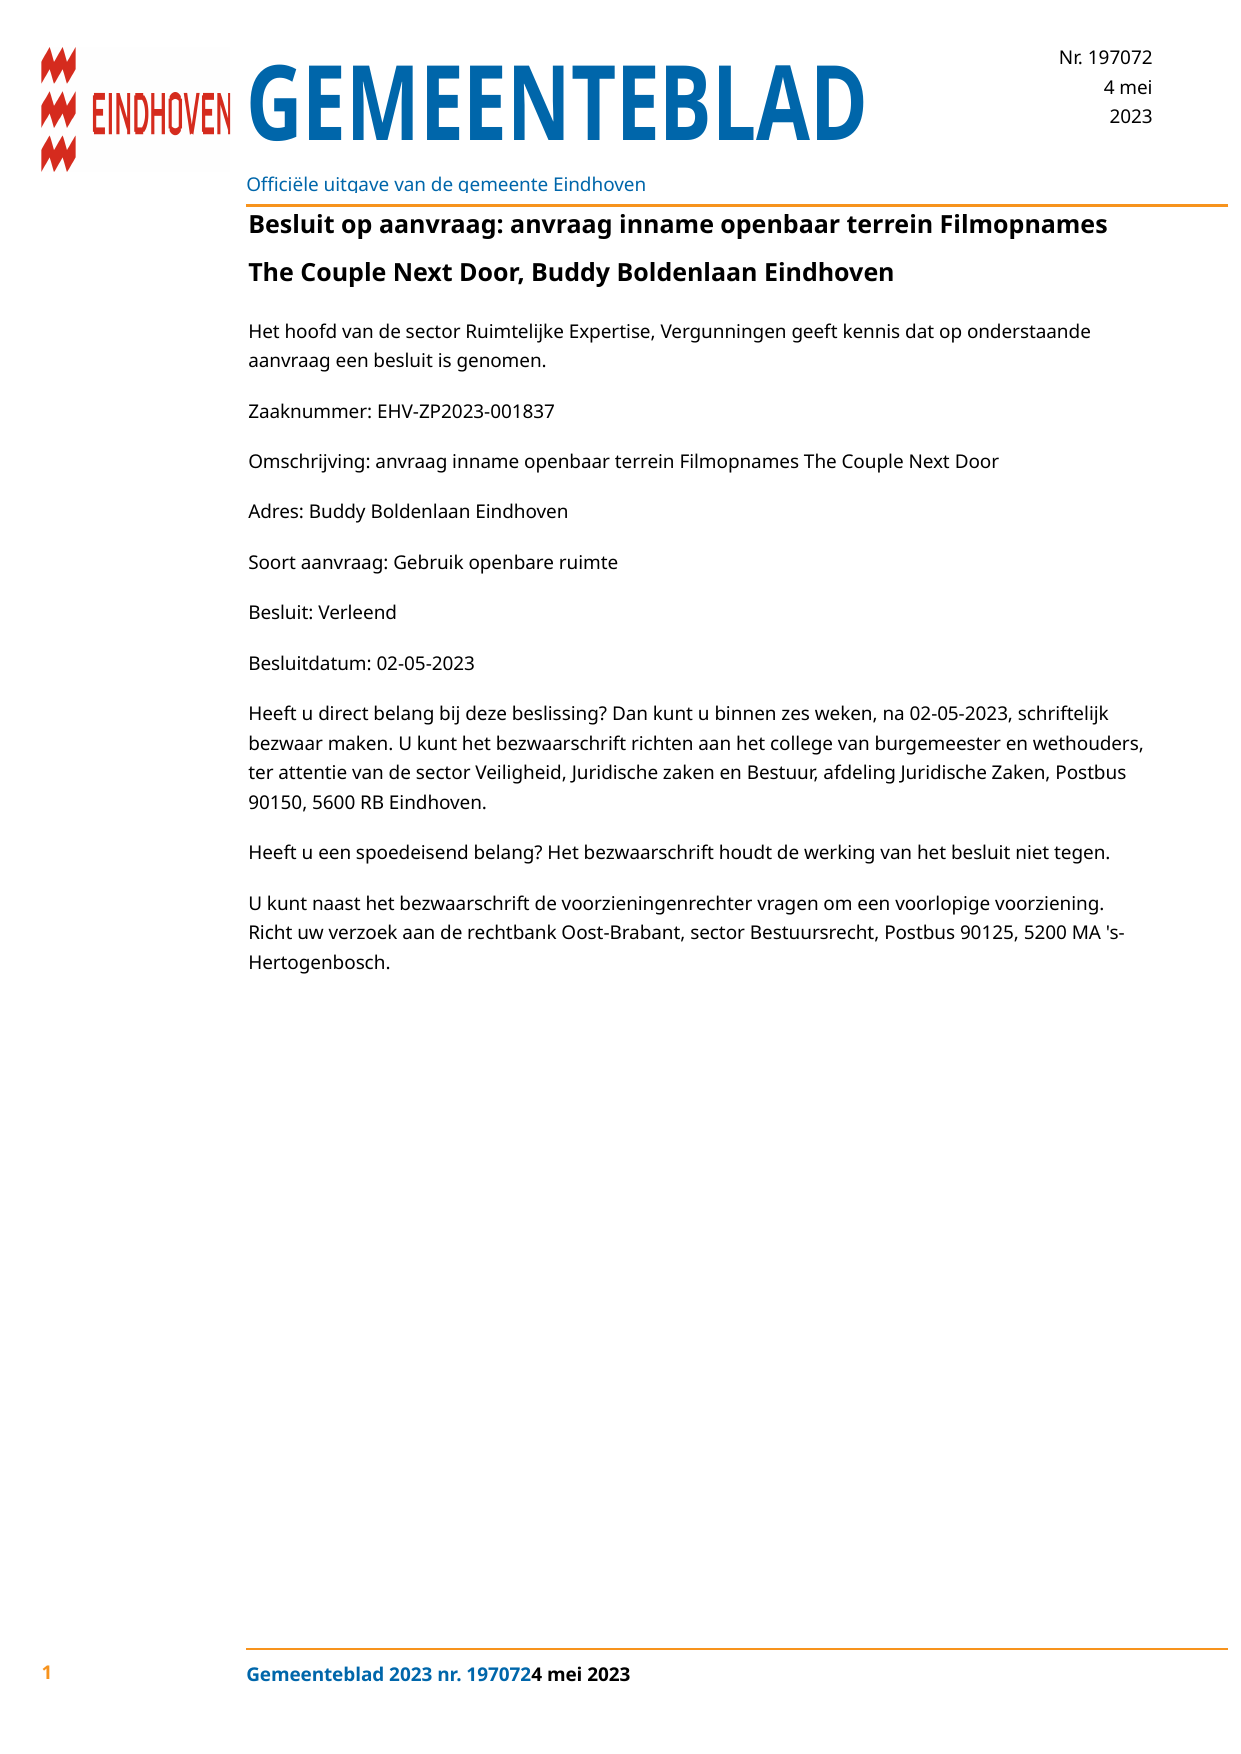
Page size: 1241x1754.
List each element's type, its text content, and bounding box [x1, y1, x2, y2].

text Soort aanvraag: Gebruik openbare ruimte [248, 549, 1152, 575]
text Omschrijving: anvraag inname openbaar terrein Filmopnames The Couple Next Door [248, 448, 1152, 474]
text Adres: Buddy Boldenlaan Eindhoven [248, 499, 1152, 524]
text Besluitdatum: 02-05-2023 [248, 650, 1152, 676]
text Heeft u een spoedeisend belang? Het bezwaarschrift houdt de werking van het besluit niet tegen. [248, 839, 1152, 865]
text Het hoofd van de sector Ruimtelijke Expertise, Vergunningen geeft kennis dat op onderstaande aanvraag een besluit is genomen. [248, 318, 1152, 373]
picture [41, 47, 231, 172]
text Besluit: Verleend [248, 599, 1152, 625]
text Zaaknummer: EHV-ZP2023-001837 [248, 398, 1152, 424]
text Besluit op aanvraag: anvraag inname openbaar terrein Filmopnames The Couple Next Door, Buddy Boldenlaan Eindhoven [248, 207, 1152, 288]
text Heeft u direct belang bij deze beslissing? Dan kunt u binnen zes weken, na 02-05-2023, schriftelijk bezwaar maken. U kunt het bezwaarschrift richten aan het college van burgemeester en wethouders, ter attentie van de sector Veiligheid, Juridische zaken en Bestuur, afdeling Juridische Zaken, Postbus 90150, 5600 RB Eindhoven. [248, 700, 1152, 815]
text U kunt naast het bezwaarschrift de voorzieningenrechter vragen om een voorlopige voorziening. Richt uw verzoek aan de rechtbank Oost-Brabant, sector Bestuursrecht, Postbus 90125, 5200 MA 's-Hertogenbosch. [248, 890, 1152, 975]
